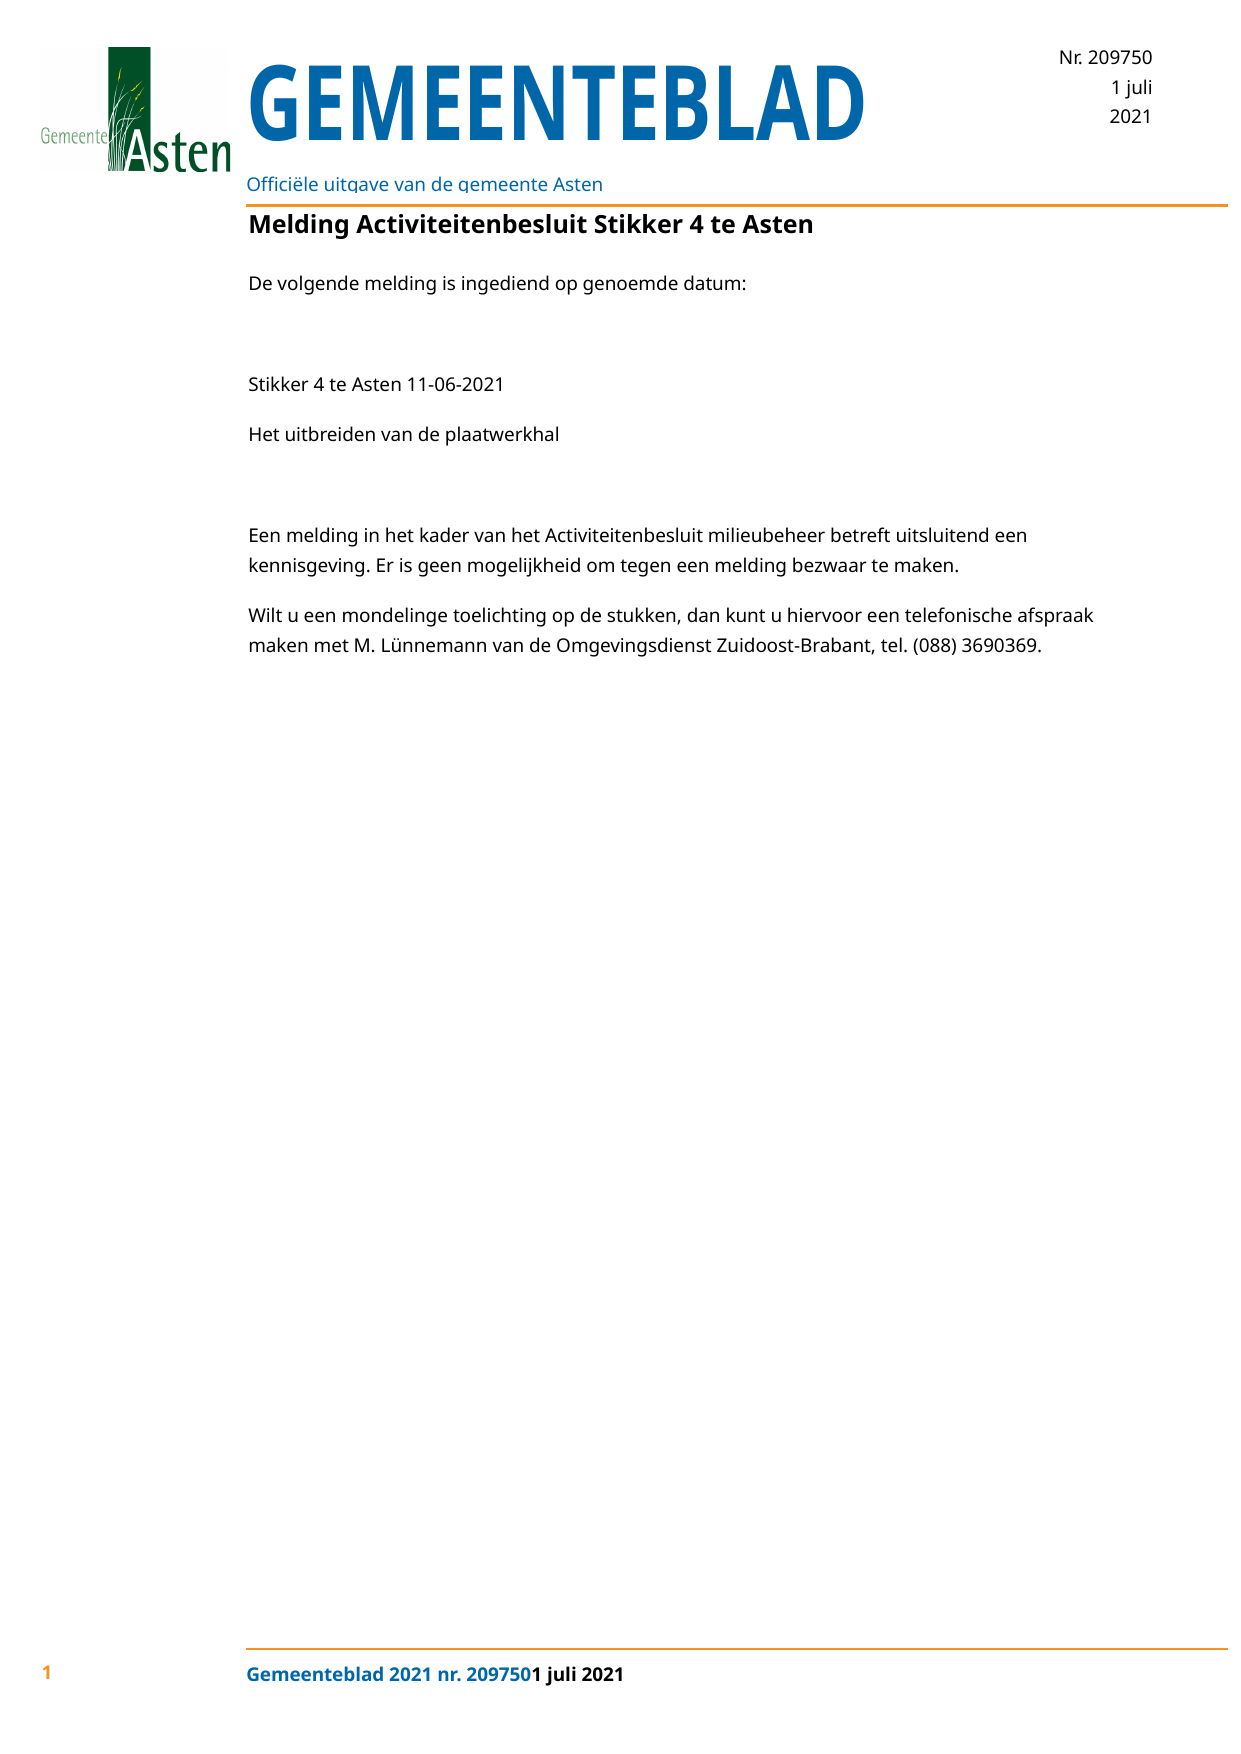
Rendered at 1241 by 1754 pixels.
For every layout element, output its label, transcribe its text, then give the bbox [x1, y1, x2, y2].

text Stikker 4 te Asten 11-06-2021 [248, 371, 1152, 397]
text Melding Activiteitenbesluit Stikker 4 te Asten [248, 207, 1152, 241]
picture [41, 47, 231, 172]
text Het uitbreiden van de plaatwerkhal [248, 422, 1152, 447]
text Een melding in het kader van het Activiteitenbesluit milieubeheer betreft uitsluitend een kennisgeving. Er is geen mogelijkheid om tegen een melding bezwaar te maken. [248, 522, 1152, 578]
text Wilt u een mondelinge toelichting op de stukken, dan kunt u hiervoor een telefonische afspraak maken met M. Lünnemann van de Omgevingsdienst Zuidoost-Brabant, tel. (088) 3690369. [248, 602, 1152, 658]
text De volgende melding is ingediend op genoemde datum: [248, 270, 1152, 296]
